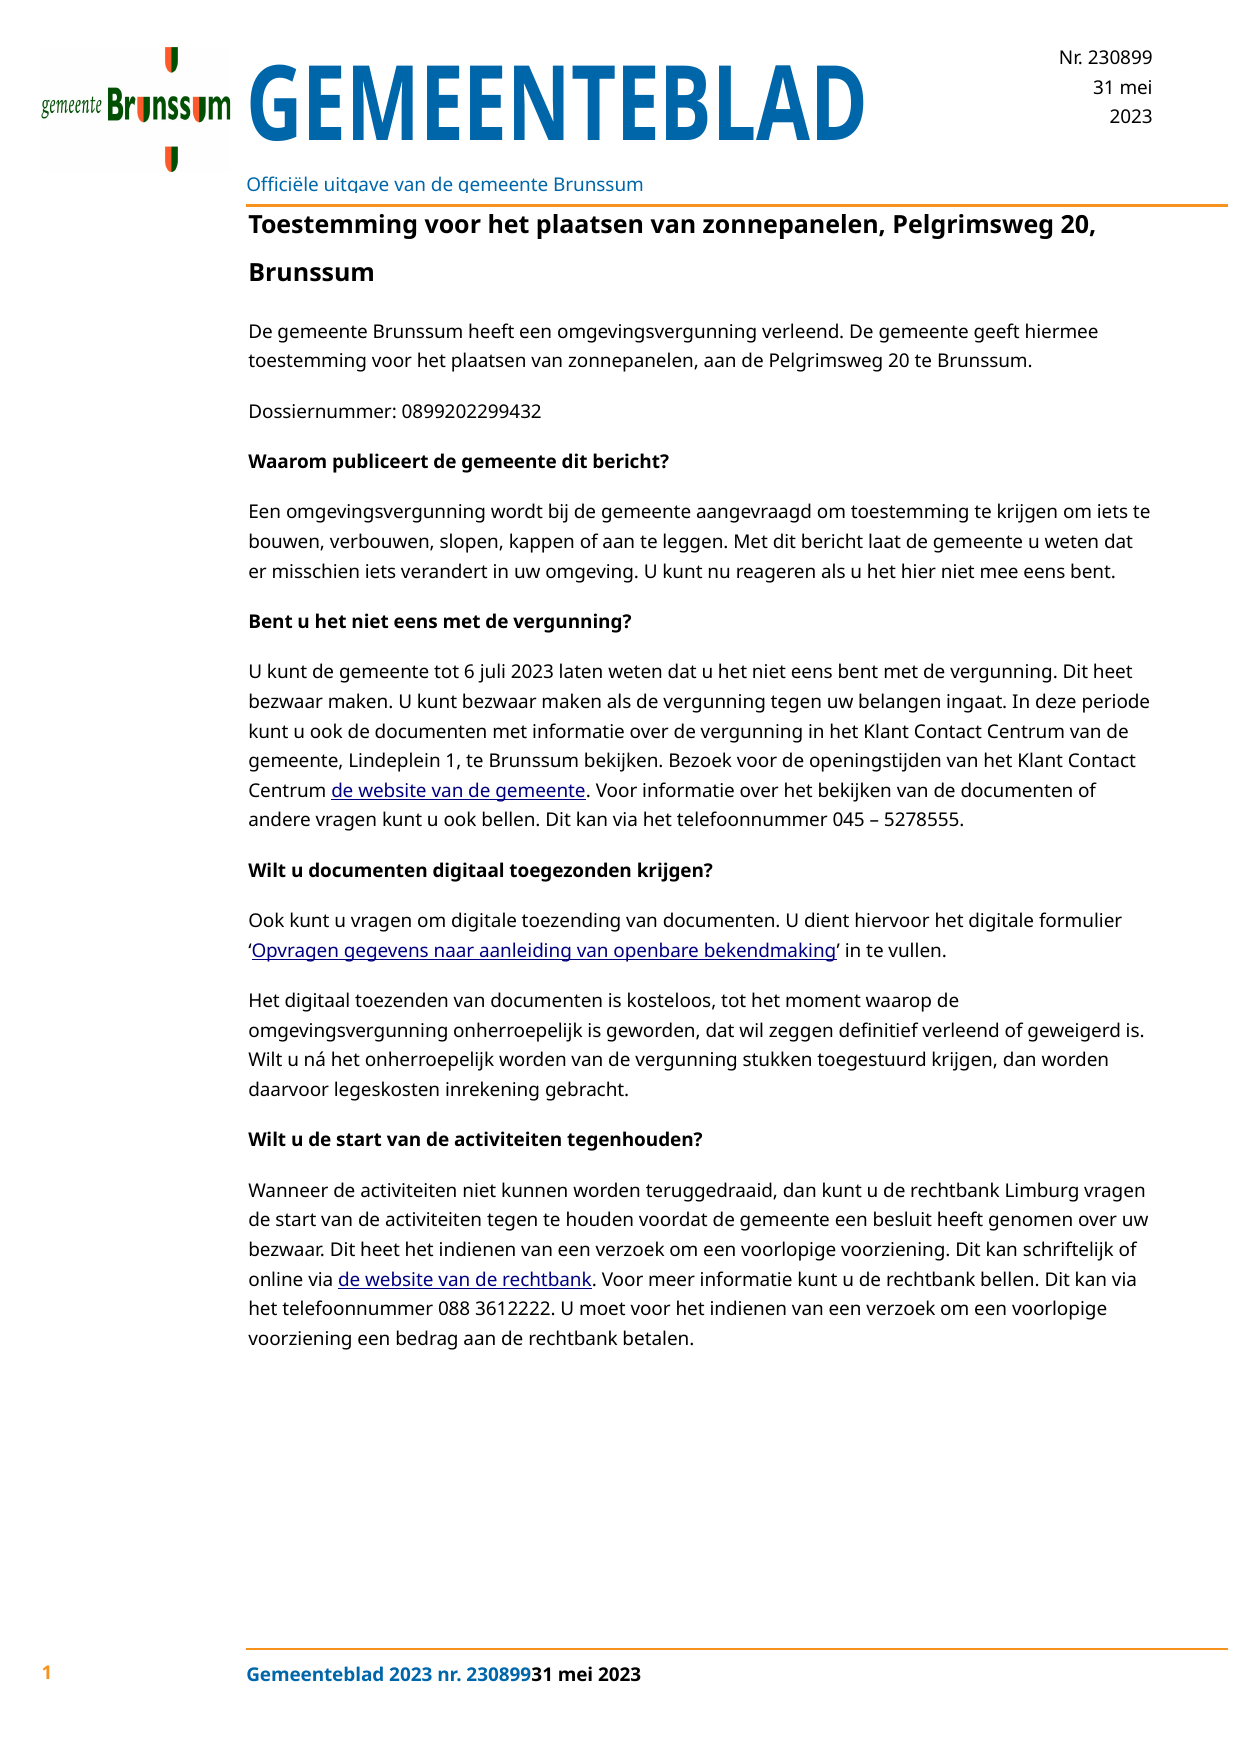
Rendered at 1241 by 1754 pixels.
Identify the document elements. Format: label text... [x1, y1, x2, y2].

text Wilt u documenten digitaal toegezonden krijgen? [248, 857, 1152, 883]
text Waarom publiceert de gemeente dit bericht? [248, 448, 1152, 474]
text Ook kunt u vragen om digitale toezending van documenten. U dient hiervoor het digitale formulier ‘Opvragen gegevens naar aanleiding van openbare bekendmaking’ in te vullen. [248, 907, 1152, 963]
picture [41, 47, 231, 172]
text Toestemming voor het plaatsen van zonnepanelen, Pelgrimsweg 20, Brunssum [248, 207, 1152, 288]
text Dossiernummer: 0899202299432 [248, 398, 1152, 424]
text De gemeente Brunssum heeft een omgevingsvergunning verleend. De gemeente geeft hiermee toestemming voor het plaatsen van zonnepanelen, aan de Pelgrimsweg 20 te Brunssum. [248, 318, 1152, 373]
text Een omgevingsvergunning wordt bij de gemeente aangevraagd om toestemming te krijgen om iets te bouwen, verbouwen, slopen, kappen of aan te leggen. Met dit bericht laat de gemeente u weten dat er misschien iets verandert in uw omgeving. U kunt nu reageren als u het hier niet mee eens bent. [248, 499, 1152, 584]
text Het digitaal toezenden van documenten is kosteloos, tot het moment waarop de omgevingsvergunning onherroepelijk is geworden, dat wil zeggen definitief verleend of geweigerd is. Wilt u ná het onherroepelijk worden van de vergunning stukken toegestuurd krijgen, dan worden daarvoor legeskosten inrekening gebracht. [248, 987, 1152, 1102]
text Wilt u de start van de activiteiten tegenhouden? [248, 1127, 1152, 1152]
text U kunt de gemeente tot 6 juli 2023 laten weten dat u het niet eens bent met de vergunning. Dit heet bezwaar maken. U kunt bezwaar maken als de vergunning tegen uw belangen ingaat. In deze periode kunt u ook de documenten met informatie over de vergunning in het Klant Contact Centrum van de gemeente, Lindeplein 1, te Brunssum bekijken. Bezoek voor de openingstijden van het Klant Contact Centrum de website van de gemeente. Voor informatie over het bekijken van de documenten of andere vragen kunt u ook bellen. Dit kan via het telefoonnummer 045 – 5278555. [248, 659, 1152, 832]
text Bent u het niet eens met de vergunning? [248, 608, 1152, 634]
text Wanneer de activiteiten niet kunnen worden teruggedraaid, dan kunt u de rechtbank Limburg vragen de start van de activiteiten tegen te houden voordat de gemeente een besluit heeft genomen over uw bezwaar. Dit heet het indienen van een verzoek om een voorlopige voorziening. Dit kan schriftelijk of online via de website van de rechtbank. Voor meer informatie kunt u de rechtbank bellen. Dit kan via het telefoonnummer 088 3612222. U moet voor het indienen van een verzoek om een voorlopige voorziening een bedrag aan de rechtbank betalen. [248, 1177, 1152, 1351]
